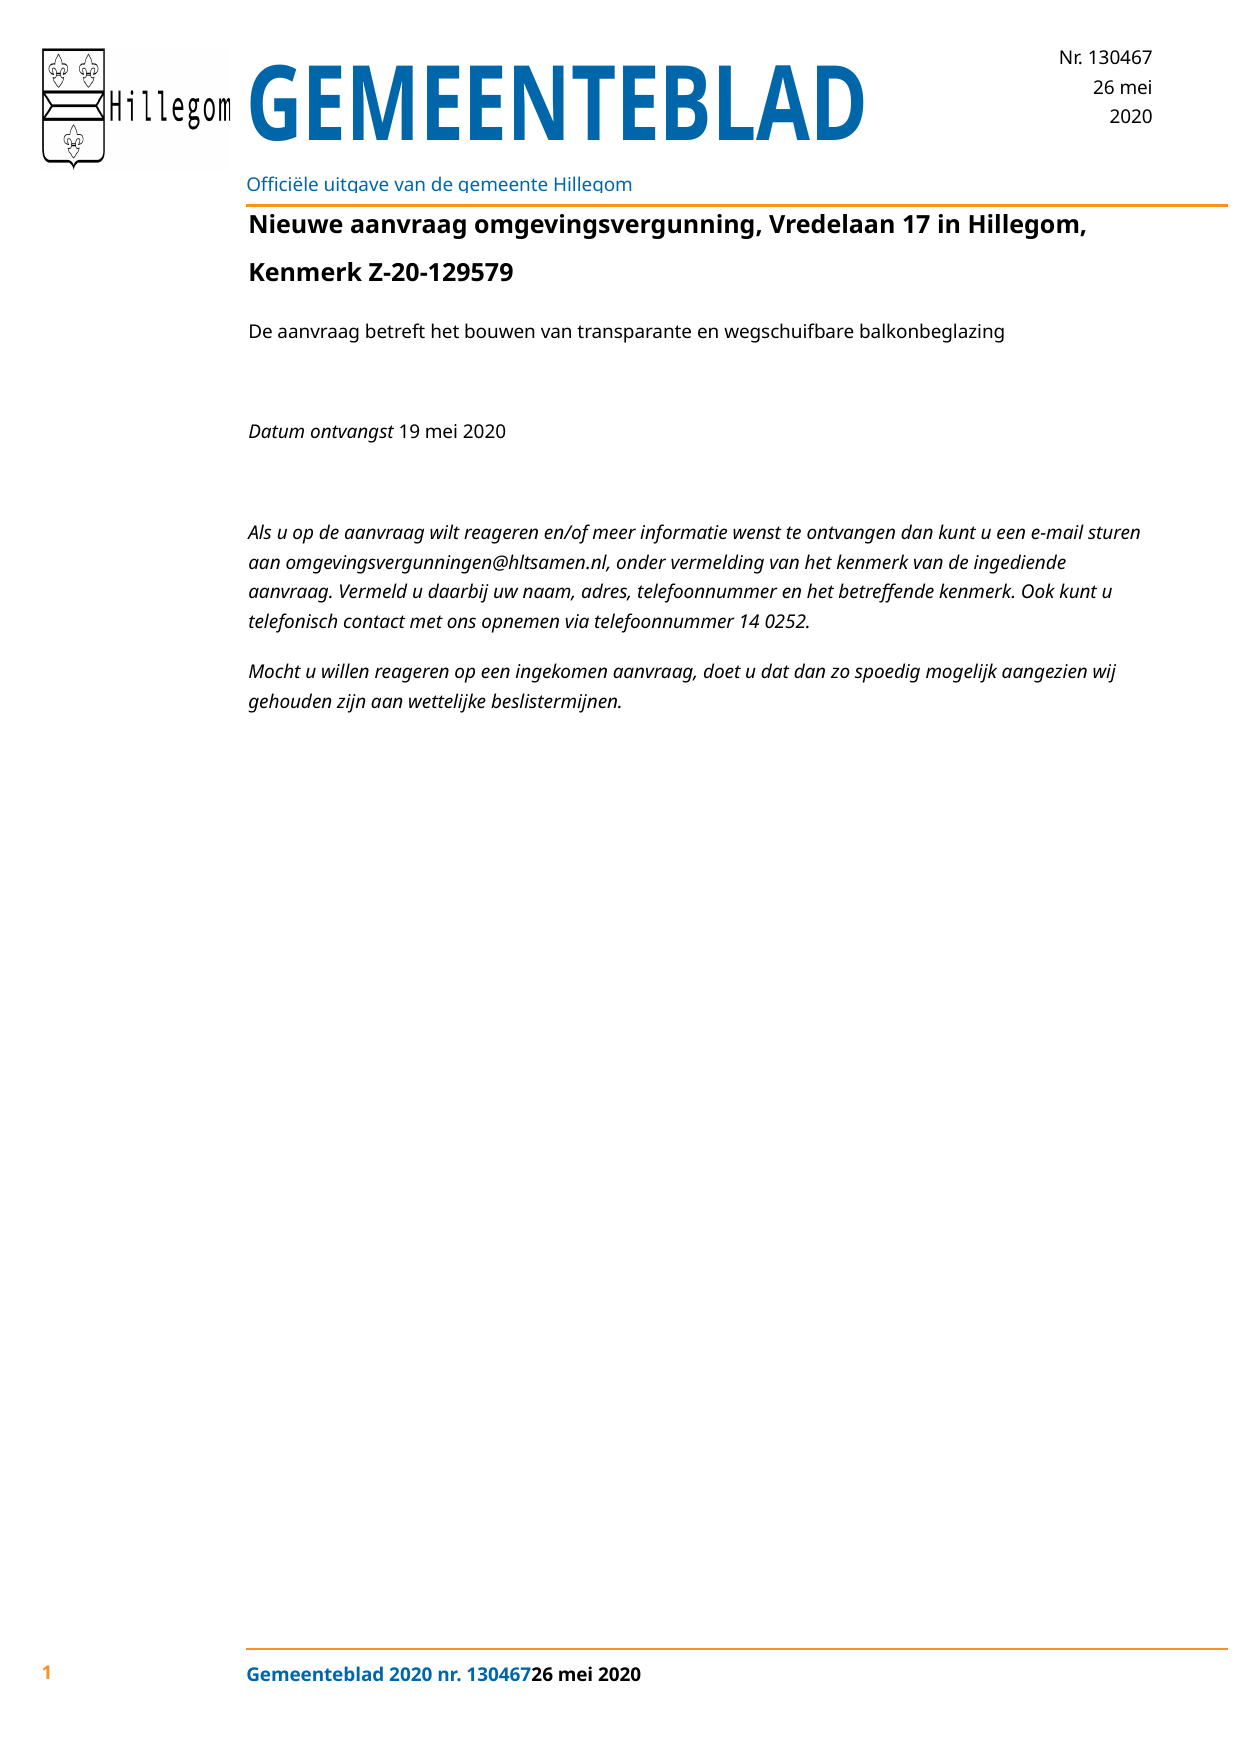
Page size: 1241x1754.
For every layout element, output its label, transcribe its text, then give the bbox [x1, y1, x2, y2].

text Als u op de aanvraag wilt reageren en/of meer informatie wenst te ontvangen dan kunt u een e-mail sturen aan omgevingsvergunningen@hltsamen.nl, onder vermelding van het kenmerk van de ingediende aanvraag. Vermeld u daarbij uw naam, adres, telefoonnummer en het betreffende kenmerk. Ook kunt u telefonisch contact met ons opnemen via telefoonnummer 14 0252. [248, 519, 1152, 634]
text Datum ontvangst 19 mei 2020 [248, 419, 1152, 444]
text De aanvraag betreft het bouwen van transparante en wegschuifbare balkonbeglazing [248, 318, 1152, 344]
text Nieuwe aanvraag omgevingsvergunning, Vredelaan 17 in Hillegom, Kenmerk Z-20-129579 [248, 207, 1152, 288]
text Mocht u willen reageren op een ingekomen aanvraag, doet u dat dan zo spoedig mogelijk aangezien wij gehouden zijn aan wettelijke beslistermijnen. [248, 659, 1152, 714]
picture [41, 47, 231, 172]
